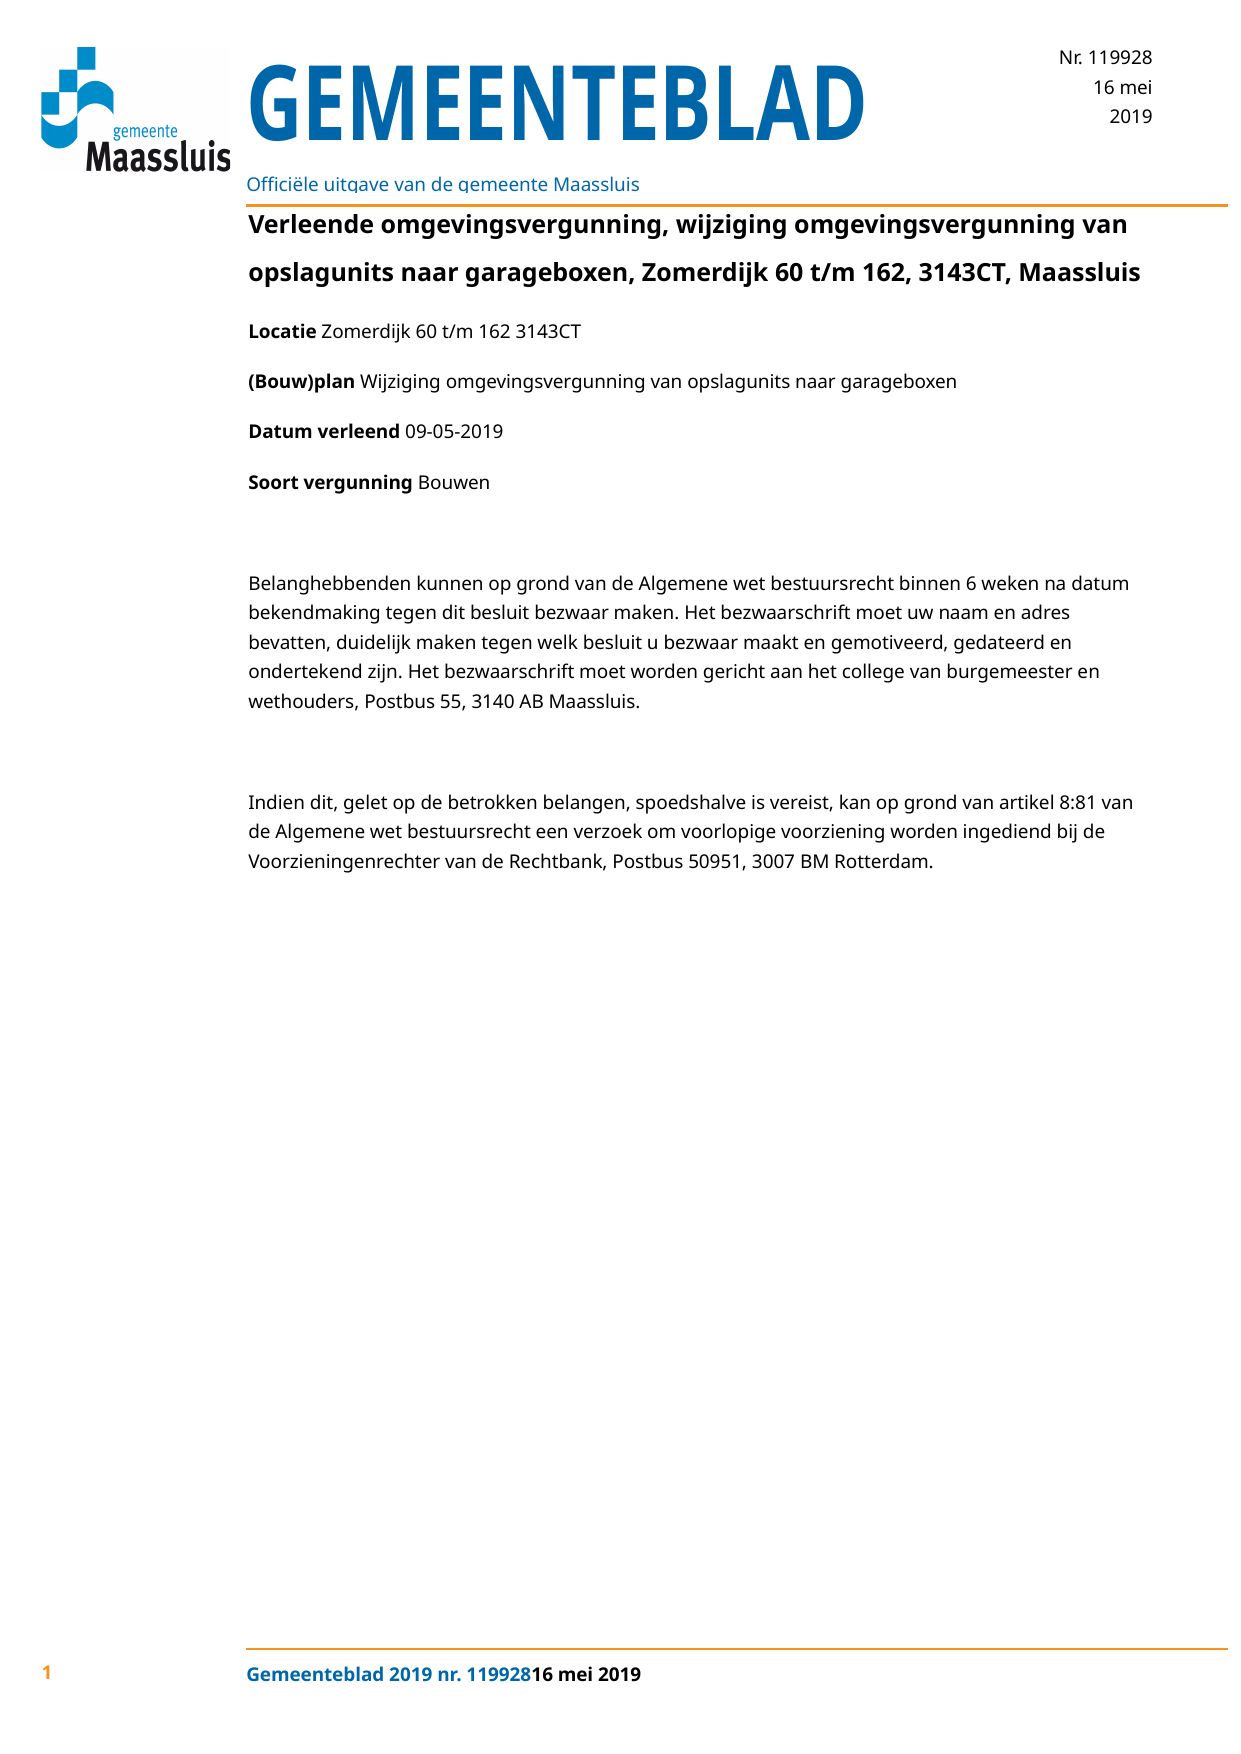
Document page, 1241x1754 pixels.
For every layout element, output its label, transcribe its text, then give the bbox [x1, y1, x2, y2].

text (Bouw)plan Wijziging omgevingsvergunning van opslagunits naar garageboxen [248, 368, 1152, 394]
text Locatie Zomerdijk 60 t/m 162 3143CT [248, 318, 1152, 344]
text Soort vergunning Bouwen [248, 469, 1152, 495]
text Verleende omgevingsvergunning, wijziging omgevingsvergunning van opslagunits naar garageboxen, Zomerdijk 60 t/m 162, 3143CT, Maassluis [248, 207, 1152, 288]
picture [41, 47, 77, 92]
picture [41, 47, 231, 172]
text Indien dit, gelet op de betrokken belangen, spoedshalve is vereist, kan op grond van artikel 8:81 van de Algemene wet bestuursrecht een verzoek om voorlopige voorziening worden ingediend bij de Voorzieningenrechter van de Rechtbank, Postbus 50951, 3007 BM Rotterdam. [248, 789, 1152, 874]
text Datum verleend 09-05-2019 [248, 419, 1152, 444]
text Belanghebbenden kunnen op grond van de Algemene wet bestuursrecht binnen 6 weken na datum bekendmaking tegen dit besluit bezwaar maken. Het bezwaarschrift moet uw naam en adres bevatten, duidelijk maken tegen welk besluit u bezwaar maakt en gemotiveerd, gedateerd en ondertekend zijn. Het bezwaarschrift moet worden gericht aan het college van burgemeester en wethouders, Postbus 55, 3140 AB Maassluis. [248, 570, 1152, 714]
